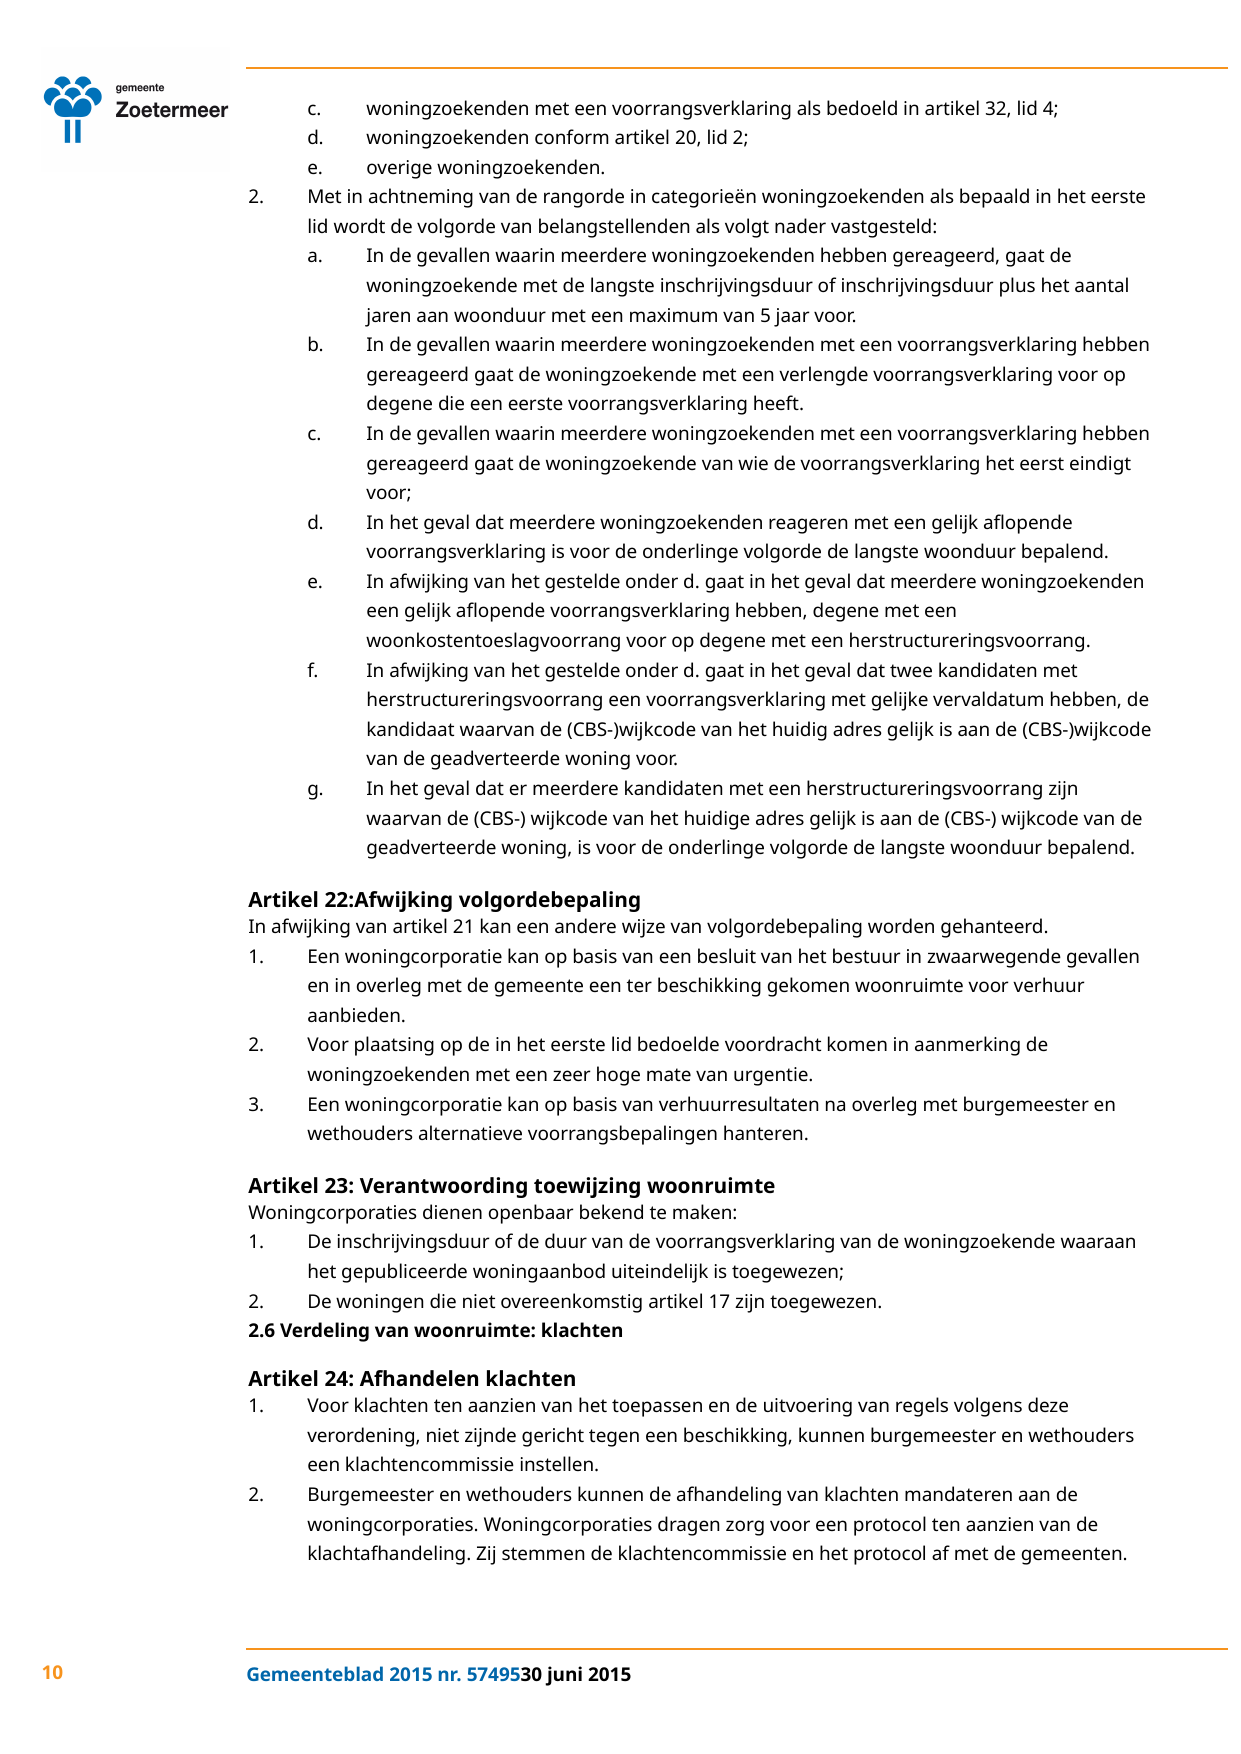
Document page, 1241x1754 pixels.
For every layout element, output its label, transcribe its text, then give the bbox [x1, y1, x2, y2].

list Burgemeester en wethouders kunnen de afhandeling van klachten mandateren aan de woningcorporaties. Woningcorporaties dragen zorg voor een protocol ten aanzien van de klachtafhandeling. Zij stemmen de klachtencommissie en het protocol af met de gemeenten. [248, 1481, 1152, 1566]
text Artikel 23: Verantwoording toewijzing woonruimte [248, 1171, 1152, 1199]
list In het geval dat er meerdere kandidaten met een herstructureringsvoorrang zijn waarvan de (CBS-) wijkcode van het huidige adres gelijk is aan de (CBS-) wijkcode van de geadverteerde woning, is voor de onderlinge volgorde de langste woonduur bepalend. [307, 775, 1152, 860]
text 2.6 Verdeling van woonruimte: klachten [248, 1317, 1152, 1343]
text Artikel 24: Afhandelen klachten [248, 1364, 1152, 1392]
text Woningcorporaties dienen openbaar bekend te maken: [248, 1199, 1152, 1225]
list Een woningcorporatie kan op basis van een besluit van het bestuur in zwaarwegende gevallen en in overleg met de gemeente een ter beschikking gekomen woonruimte voor verhuur aanbieden. [248, 943, 1152, 1028]
list Voor plaatsing op de in het eerste lid bedoelde voordracht komen in aanmerking de woningzoekenden met een zeer hoge mate van urgentie. [248, 1032, 1152, 1087]
list overige woningzoekenden. [307, 154, 1152, 180]
list Met in achtneming van de rangorde in categorieën woningzoekenden als bepaald in het eerste lid wordt de volgorde van belangstellenden als volgt nader vastgesteld: [248, 183, 1152, 239]
list In afwijking van het gestelde onder d. gaat in het geval dat meerdere woningzoekenden een gelijk aflopende voorrangsverklaring hebben, degene met een woonkostentoeslagvoorrang voor op degene met een herstructureringsvoorrang. [307, 568, 1152, 653]
list In de gevallen waarin meerdere woningzoekenden hebben gereageerd, gaat de woningzoekende met de langste inschrijvingsduur of inschrijvingsduur plus het aantal jaren aan woonduur met een maximum van 5 jaar voor. [307, 243, 1152, 328]
list De inschrijvingsduur of de duur van de voorrangsverklaring van de woningzoekende waaraan het gepubliceerde woningaanbod uiteindelijk is toegewezen; [248, 1229, 1152, 1284]
list woningzoekenden met een voorrangsverklaring als bedoeld in artikel 32, lid 4; [307, 95, 1152, 121]
list De woningen die niet overeenkomstig artikel 17 zijn toegewezen. [248, 1288, 1152, 1314]
text Artikel 22:Afwijking volgordebepaling [248, 885, 1152, 913]
list Een woningcorporatie kan op basis van verhuurresultaten na overleg met burgemeester en wethouders alternatieve voorrangsbepalingen hanteren. [248, 1091, 1152, 1146]
list Voor klachten ten aanzien van het toepassen en de uitvoering van regels volgens deze verordening, niet zijnde gericht tegen een beschikking, kunnen burgemeester en wethouders een klachtencommissie instellen. [248, 1392, 1152, 1477]
list In de gevallen waarin meerdere woningzoekenden met een voorrangsverklaring hebben gereageerd gaat de woningzoekende van wie de voorrangsverklaring het eerst eindigt voor; [307, 420, 1152, 505]
list In afwijking van het gestelde onder d. gaat in het geval dat twee kandidaten met herstructureringsvoorrang een voorrangsverklaring met gelijke vervaldatum hebben, de kandidaat waarvan de (CBS-)wijkcode van het huidig adres gelijk is aan de (CBS-)wijkcode van de geadverteerde woning voor. [307, 657, 1152, 771]
list woningzoekenden conform artikel 20, lid 2; [307, 124, 1152, 150]
list In de gevallen waarin meerdere woningzoekenden met een voorrangsverklaring hebben gereageerd gaat de woningzoekende met een verlengde voorrangsverklaring voor op degene die een eerste voorrangsverklaring heeft. [307, 331, 1152, 416]
text In afwijking van artikel 21 kan een andere wijze van volgordebepaling worden gehanteerd. [248, 913, 1152, 939]
picture [41, 47, 231, 172]
list In het geval dat meerdere woningzoekenden reageren met een gelijk aflopende voorrangsverklaring is voor de onderlinge volgorde de langste woonduur bepalend. [307, 509, 1152, 564]
